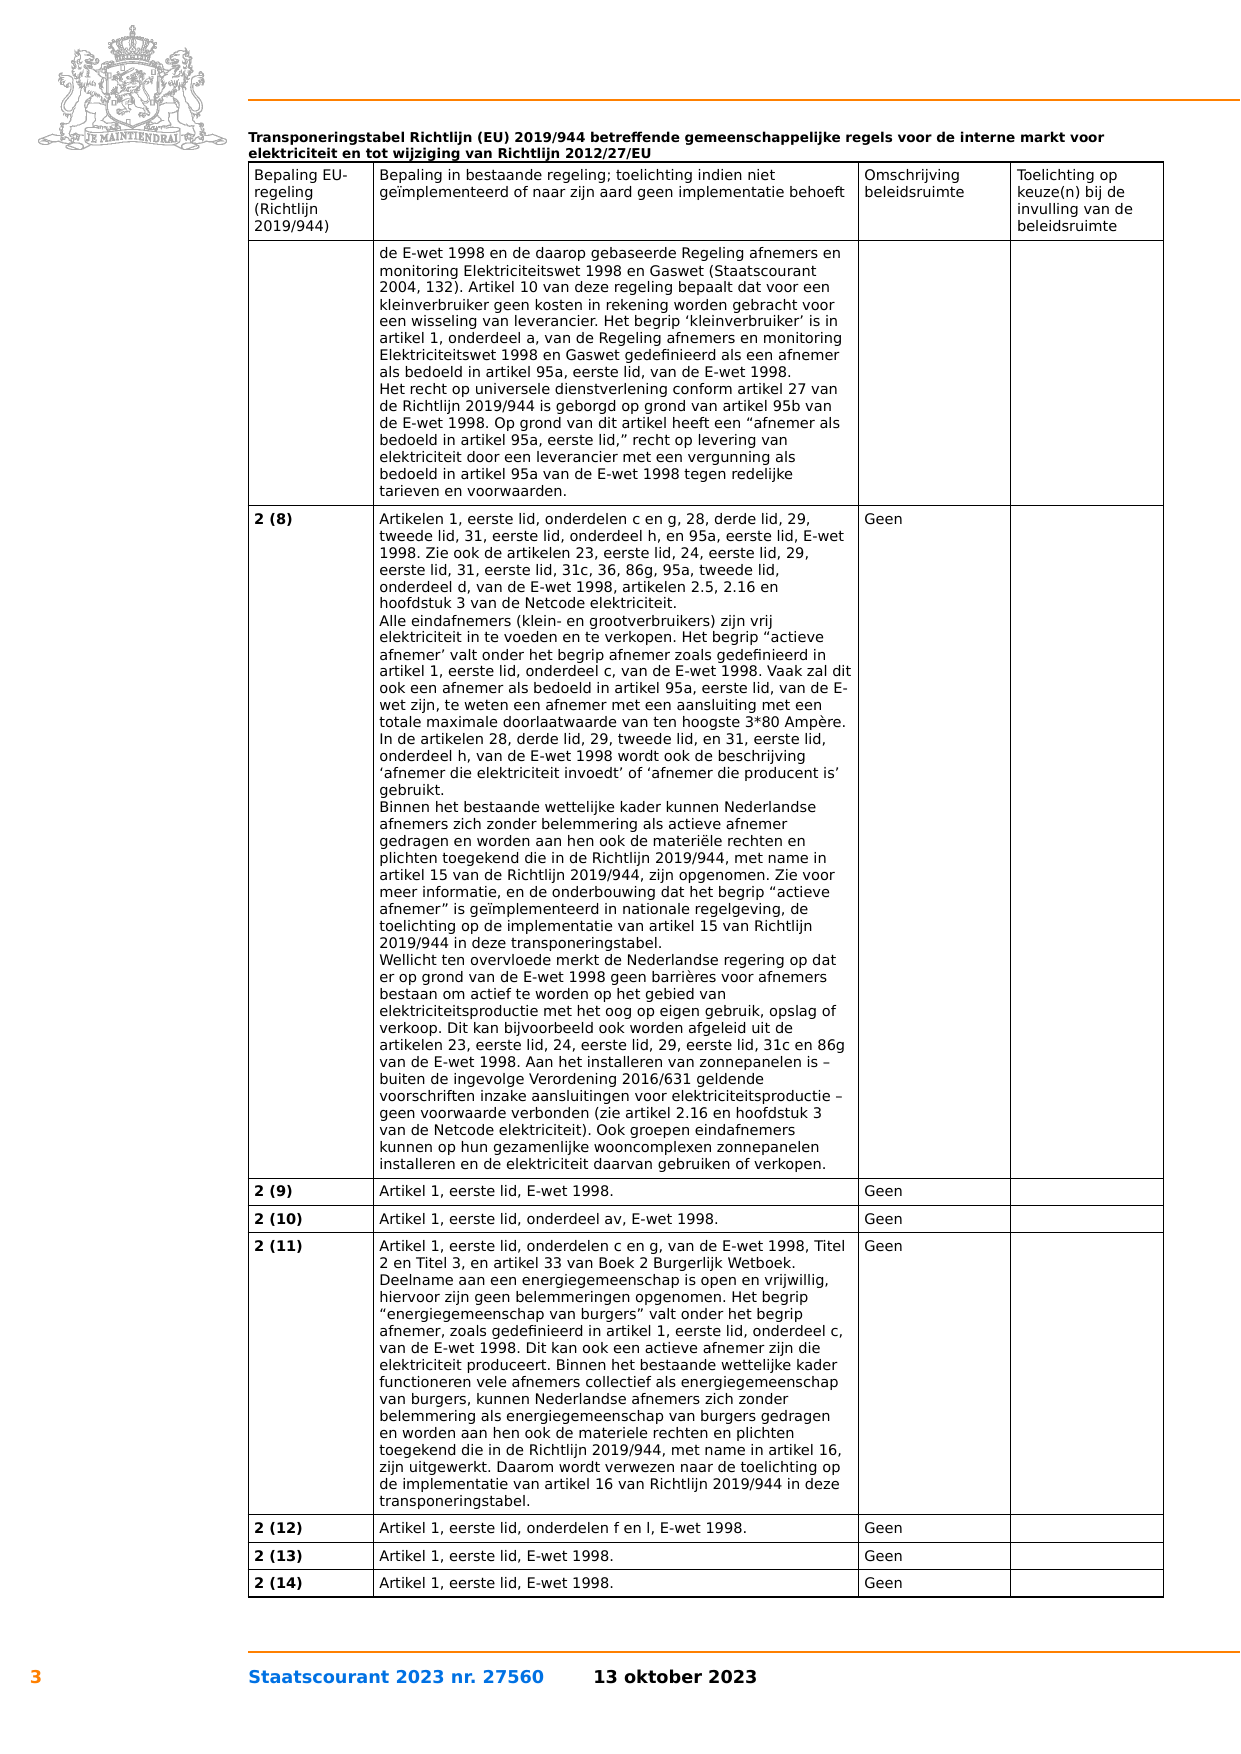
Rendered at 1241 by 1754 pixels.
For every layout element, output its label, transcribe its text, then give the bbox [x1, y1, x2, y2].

table_cell Geen [859, 1206, 1010, 1232]
picture [38, 25, 227, 150]
table_cell Geen [859, 506, 1010, 1177]
table_cell 2 (8) [249, 506, 373, 1177]
table_cell Artikel 1, eerste lid, E-wet 1998. [374, 1179, 858, 1205]
table_cell [249, 241, 373, 505]
table_header Transponeringstabel Richtlijn (EU) 2019/944 betreffende gemeenschappelijke regels voor de interne markt voor elektriciteit en tot wijziging van Richtlijn 2012/27/EU [248, 130, 1163, 161]
table_cell [1011, 241, 1163, 505]
table_cell de E-wet 1998 en de daarop gebaseerde Regeling afnemers en monitoring Elektriciteitswet 1998 en Gaswet (Staatscourant 2004, 132). Artikel 10 van deze regeling bepaalt dat voor een kleinverbruiker geen kosten in rekening worden gebracht voor een wisseling van leverancier. Het begrip ‘kleinverbruiker’ is in artikel 1, onderdeel a, van de Regeling afnemers en monitoring Elektriciteitswet 1998 en Gaswet gedefinieerd als een afnemer als bedoeld in artikel 95a, eerste lid, van de E-wet 1998. Het recht op universele dienstverlening conform artikel 27 van de Richtlijn 2019/944 is geborgd op grond van artikel 95b van de E-wet 1998. Op grond van dit artikel heeft een “afnemer als bedoeld in artikel 95a, eerste lid,” recht op levering van elektriciteit door een leverancier met een vergunning als bedoeld in artikel 95a van de E-wet 1998 tegen redelijke tarieven en voorwaarden. [374, 241, 858, 505]
table_cell Artikelen 1, eerste lid, onderdelen c en g, 28, derde lid, 29, tweede lid, 31, eerste lid, onderdeel h, en 95a, eerste lid, E-wet 1998. Zie ook de artikelen 23, eerste lid, 24, eerste lid, 29, eerste lid, 31, eerste lid, 31c, 36, 86g, 95a, tweede lid, onderdeel d, van de E-wet 1998, artikelen 2.5, 2.16 en hoofdstuk 3 van de Netcode elektriciteit. Alle eindafnemers (klein- en grootverbruikers) zijn vrij elektriciteit in te voeden en te verkopen. Het begrip “actieve afnemer’ valt onder het begrip afnemer zoals gedefinieerd in artikel 1, eerste lid, onderdeel c, van de E-wet 1998. Vaak zal dit ook een afnemer als bedoeld in artikel 95a, eerste lid, van de E-wet zijn, te weten een afnemer met een aansluiting met een totale maximale doorlaatwaarde van ten hoogste 3*80 Ampère. In de artikelen 28, derde lid, 29, tweede lid, en 31, eerste lid, onderdeel h, van de E-wet 1998 wordt ook de beschrijving ‘afnemer die elektriciteit invoedt’ of ‘afnemer die producent is’ gebruikt. Binnen het bestaande wettelijke kader kunnen Nederlandse afnemers zich zonder belemmering als actieve afnemer gedragen en worden aan hen ook de materiële rechten en plichten toegekend die in de Richtlijn 2019/944, met name in artikel 15 van de Richtlijn 2019/944, zijn opgenomen. Zie voor meer informatie, en de onderbouwing dat het begrip “actieve afnemer” is geïmplementeerd in nationale regelgeving, de toelichting op de implementatie van artikel 15 van Richtlijn 2019/944 in deze transponeringstabel. Wellicht ten overvloede merkt de Nederlandse regering op dat er op grond van de E-wet 1998 geen barrières voor afnemers bestaan om actief te worden op het gebied van elektriciteitsproductie met het oog op eigen gebruik, opslag of verkoop. Dit kan bijvoorbeeld ook worden afgeleid uit de artikelen 23, eerste lid, 24, eerste lid, 29, eerste lid, 31c en 86g van de E-wet 1998. Aan het installeren van zonnepanelen is – buiten de ingevolge Verordening 2016/631 geldende voorschriften inzake aansluitingen voor elektriciteitsproductie – geen voorwaarde verbonden (zie artikel 2.16 en hoofdstuk 3 van de Netcode elektriciteit). Ook groepen eindafnemers kunnen op hun gezamenlijke wooncomplexen zonnepanelen installeren en de elektriciteit daarvan gebruiken of verkopen. [374, 506, 858, 1177]
table_cell 2 (9) [249, 1179, 373, 1205]
table_cell Omschrijving beleidsruimte [859, 163, 1010, 240]
table_cell Artikel 1, eerste lid, onderdelen f en l, E-wet 1998. [374, 1515, 858, 1542]
table_cell [1011, 1179, 1163, 1205]
table_cell Bepaling in bestaande regeling; toelichting indien niet geïmplementeerd of naar zijn aard geen implementatie behoeft [374, 163, 858, 240]
table_cell [1011, 1515, 1163, 1542]
table_cell Geen [859, 1543, 1010, 1569]
table_cell Geen [859, 1515, 1010, 1542]
table_cell 2 (13) [249, 1543, 373, 1569]
table_cell [859, 241, 1010, 505]
table_cell Artikel 1, eerste lid, onderdeel av, E-wet 1998. [374, 1206, 858, 1232]
table_cell 2 (12) [249, 1515, 373, 1542]
table_cell Artikel 1, eerste lid, E-wet 1998. [374, 1543, 858, 1569]
table_cell [1011, 1233, 1163, 1514]
table_cell Geen [859, 1179, 1010, 1205]
table_cell [1011, 506, 1163, 1177]
table_cell Geen [859, 1233, 1010, 1514]
table_cell 2 (14) [249, 1570, 373, 1596]
table_cell Artikel 1, eerste lid, onderdelen c en g, van de E-wet 1998, Titel 2 en Titel 3, en artikel 33 van Boek 2 Burgerlijk Wetboek. Deelname aan een energiegemeenschap is open en vrijwillig, hiervoor zijn geen belemmeringen opgenomen. Het begrip “energiegemeenschap van burgers” valt onder het begrip afnemer, zoals gedefinieerd in artikel 1, eerste lid, onderdeel c, van de E-wet 1998. Dit kan ook een actieve afnemer zijn die elektriciteit produceert. Binnen het bestaande wettelijke kader functioneren vele afnemers collectief als energiegemeenschap van burgers, kunnen Nederlandse afnemers zich zonder belemmering als energiegemeenschap van burgers gedragen en worden aan hen ook de materiele rechten en plichten toegekend die in de Richtlijn 2019/944, met name in artikel 16, zijn uitgewerkt. Daarom wordt verwezen naar de toelichting op de implementatie van artikel 16 van Richtlijn 2019/944 in deze transponeringstabel. [374, 1233, 858, 1514]
table_cell [1011, 1570, 1163, 1596]
table_cell Artikel 1, eerste lid, E-wet 1998. [374, 1570, 858, 1596]
table_cell [1011, 1206, 1163, 1232]
table_cell 2 (11) [249, 1233, 373, 1514]
table_cell [1011, 1543, 1163, 1569]
table_cell Bepaling EU-regeling (Richtlijn 2019/944) [249, 163, 373, 240]
table_cell Toelichting op keuze(n) bij de invulling van de beleidsruimte [1011, 163, 1163, 240]
table_cell 2 (10) [249, 1206, 373, 1232]
table_cell Geen [859, 1570, 1010, 1596]
